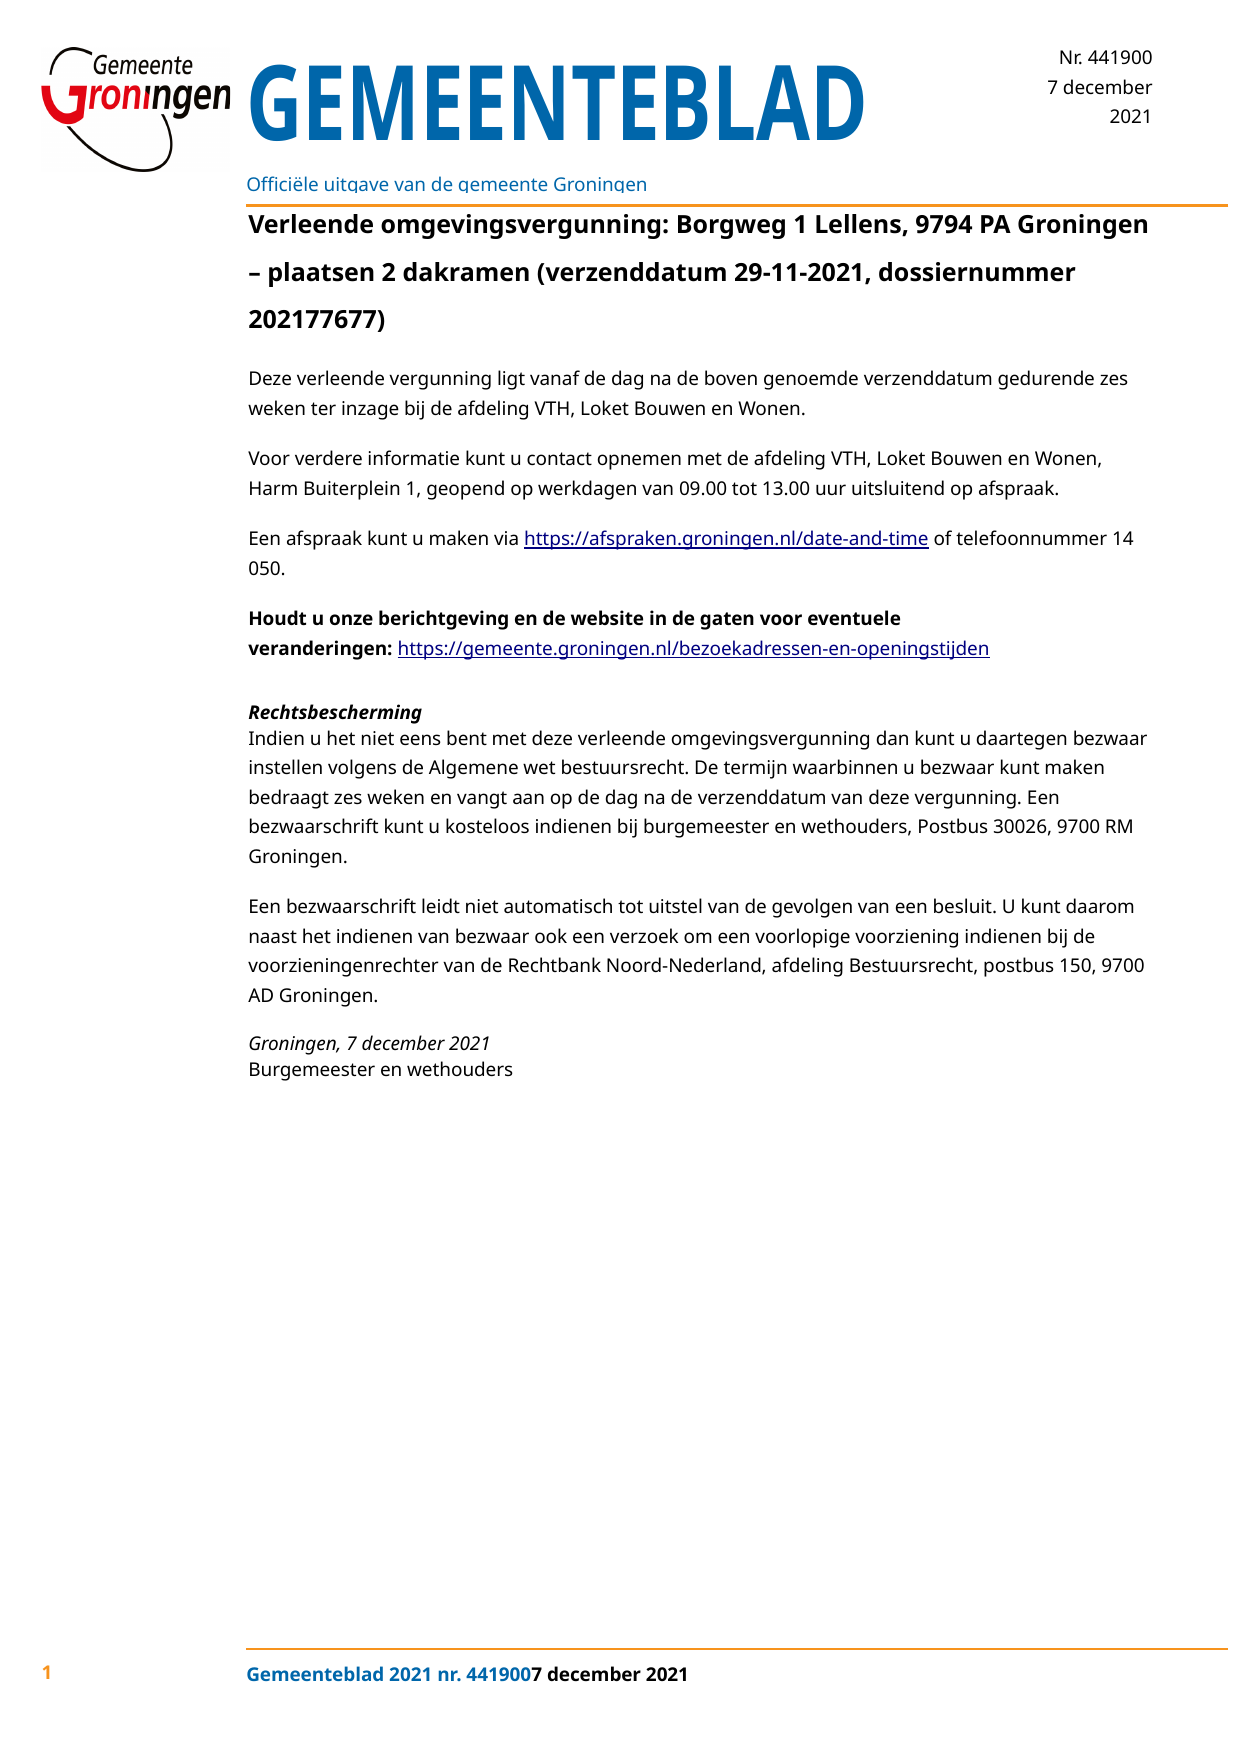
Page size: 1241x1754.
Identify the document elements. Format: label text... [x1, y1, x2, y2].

text Een bezwaarschrift leidt niet automatisch tot uitstel van de gevolgen van een besluit. U kunt daarom naast het indienen van bezwaar ook een verzoek om een voorlopige voorziening indienen bij de voorzieningenrechter van de Rechtbank Noord-Nederland, afdeling Bestuursrecht, postbus 150, 9700 AD Groningen. [248, 893, 1152, 1008]
text Burgemeester en wethouders [248, 1056, 1152, 1082]
text Een afspraak kunt u maken via https://afspraken.groningen.nl/date-and-time of telefoonnummer 14 050. [248, 526, 1152, 581]
text Groningen, 7 december 2021 [248, 1030, 1152, 1056]
picture [41, 47, 231, 172]
text Rechtsbescherming [248, 699, 1152, 725]
text Verleende omgevingsvergunning: Borgweg 1 Lellens, 9794 PA Groningen – plaatsen 2 dakramen (verzenddatum 29-11-2021, dossiernummer 202177677) [248, 207, 1152, 336]
text Houdt u onze berichtgeving en de website in de gaten voor eventuele veranderingen: https://gemeente.groningen.nl/bezoekadressen-en-openingstijden [248, 606, 1152, 661]
text Indien u het niet eens bent met deze verleende omgevingsvergunning dan kunt u daartegen bezwaar instellen volgens de Algemene wet bestuursrecht. De termijn waarbinnen u bezwaar kunt maken bedraagt zes weken en vangt aan op de dag na de verzenddatum van deze vergunning. Een bezwaarschrift kunt u kosteloos indienen bij burgemeester en wethouders, Postbus 30026, 9700 RM Groningen. [248, 725, 1152, 869]
text Voor verdere informatie kunt u contact opnemen met de afdeling VTH, Loket Bouwen en Wonen, Harm Buiterplein 1, geopend op werkdagen van 09.00 tot 13.00 uur uitsluitend op afspraak. [248, 446, 1152, 501]
text Deze verleende vergunning ligt vanaf de dag na de boven genoemde verzenddatum gedurende zes weken ter inzage bij de afdeling VTH, Loket Bouwen en Wonen. [248, 366, 1152, 421]
